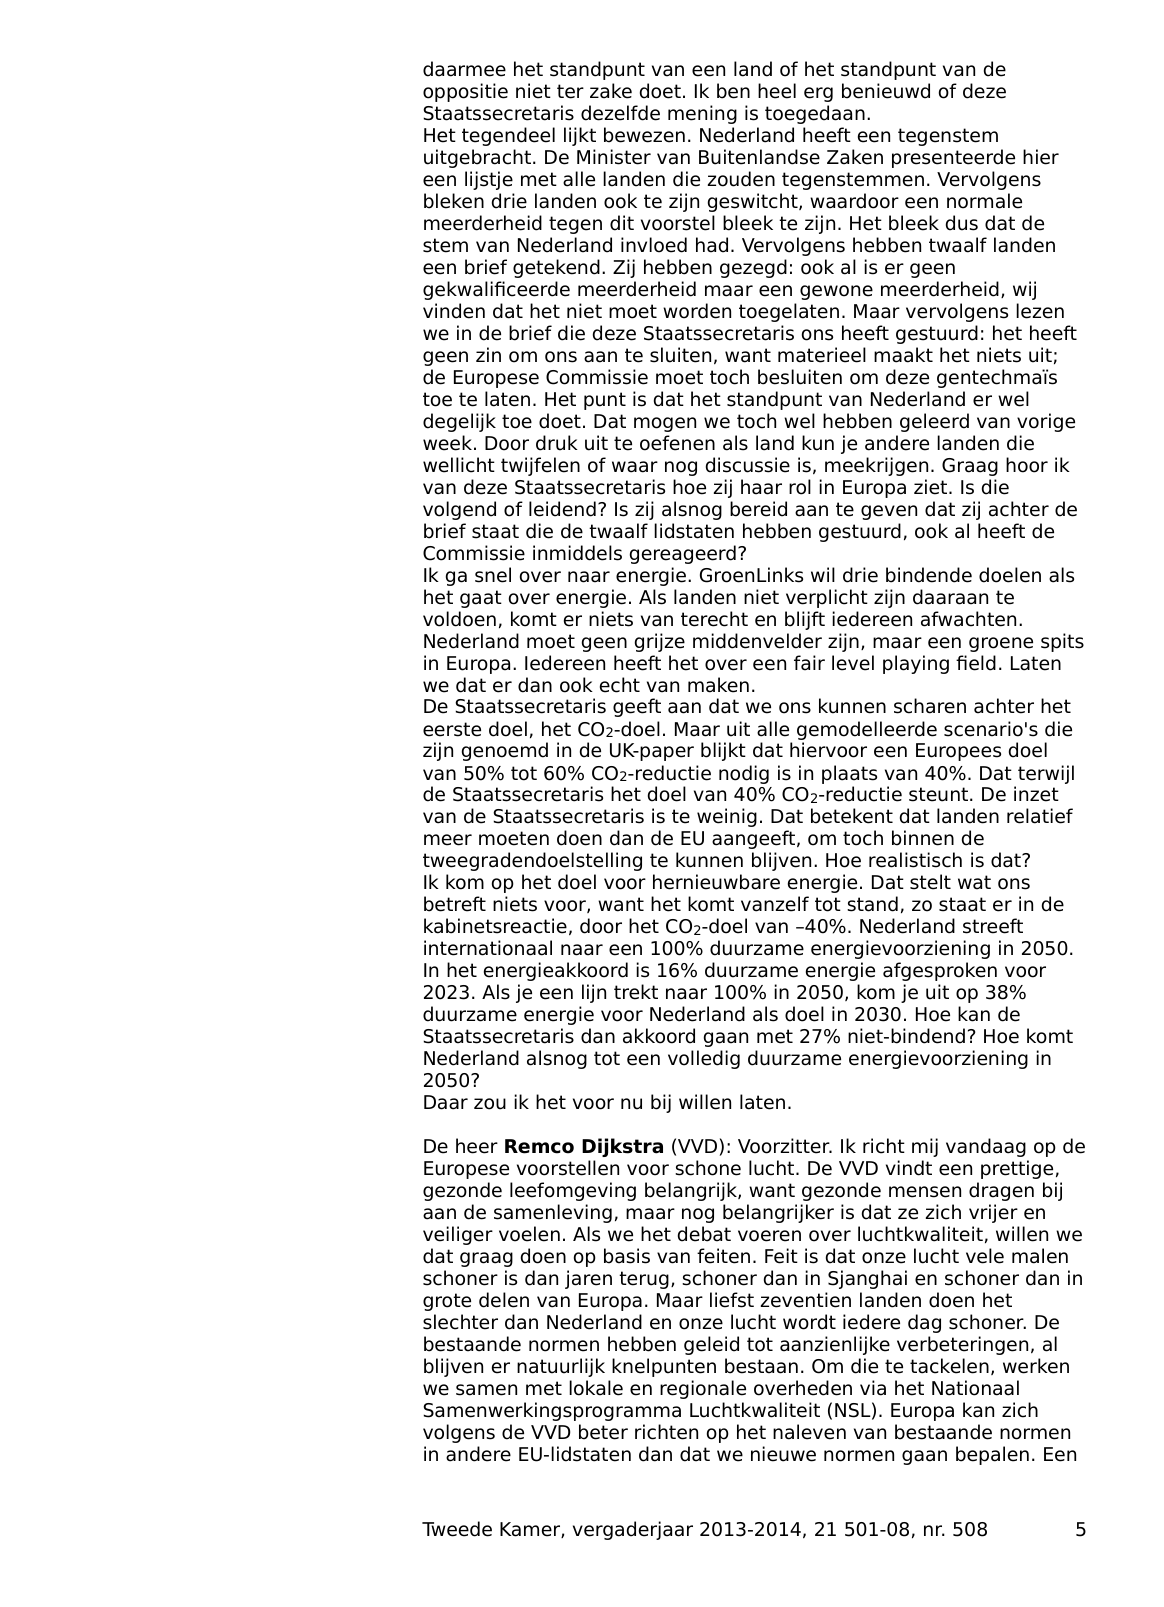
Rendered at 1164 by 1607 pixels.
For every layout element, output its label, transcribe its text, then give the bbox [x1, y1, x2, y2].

text Daar zou ik het voor nu bij willen laten. [422, 1092, 1087, 1114]
text Het tegendeel lijkt bewezen. Nederland heeft een tegenstem uitgebracht. De Minister van Buitenlandse Zaken presenteerde hier een lijstje met alle landen die zouden tegenstemmen. Vervolgens bleken drie landen ook te zijn geswitcht, waardoor een normale meerderheid tegen dit voorstel bleek te zijn. Het bleek dus dat de stem van Nederland invloed had. Vervolgens hebben twaalf landen een brief getekend. Zij hebben gezegd: ook al is er geen gekwalificeerde meerderheid maar een gewone meerderheid, wij vinden dat het niet moet worden toegelaten. Maar vervolgens lezen we in de brief die deze Staatssecretaris ons heeft gestuurd: het heeft geen zin om ons aan te sluiten, want materieel maakt het niets uit; de Europese Commissie moet toch besluiten om deze gentechmaïs toe te laten. Het punt is dat het standpunt van Nederland er wel degelijk toe doet. Dat mogen we toch wel hebben geleerd van vorige week. Door druk uit te oefenen als land kun je andere landen die wellicht twijfelen of waar nog discussie is, meekrijgen. Graag hoor ik van deze Staatssecretaris hoe zij haar rol in Europa ziet. Is die volgend of leidend? Is zij alsnog bereid aan te geven dat zij achter de brief staat die de twaalf lidstaten hebben gestuurd, ook al heeft de Commissie inmiddels gereageerd? [422, 125, 1087, 564]
text Ik ga snel over naar energie. GroenLinks wil drie bindende doelen als het gaat over energie. Als landen niet verplicht zijn daaraan te voldoen, komt er niets van terecht en blijft iedereen afwachten. Nederland moet geen grijze middenvelder zijn, maar een groene spits in Europa. Iedereen heeft het over een fair level playing field. Laten we dat er dan ook echt van maken. [422, 564, 1087, 696]
text De Staatssecretaris geeft aan dat we ons kunnen scharen achter het eerste doel, het CO2-doel. Maar uit alle gemodelleerde scenario's die zijn genoemd in de UK-paper blijkt dat hiervoor een Europees doel van 50% tot 60% CO2-reductie nodig is in plaats van 40%. Dat terwijl de Staatssecretaris het doel van 40% CO2-reductie steunt. De inzet van de Staatssecretaris is te weinig. Dat betekent dat landen relatief meer moeten doen dan de EU aangeeft, om toch binnen de tweegradendoelstelling te kunnen blijven. Hoe realistisch is dat? [422, 696, 1087, 872]
text De heer Remco Dijkstra (VVD): Voorzitter. Ik richt mij vandaag op de Europese voorstellen voor schone lucht. De VVD vindt een prettige, gezonde leefomgeving belangrijk, want gezonde mensen dragen bij aan de samenleving, maar nog belangrijker is dat ze zich vrijer en veiliger voelen. Als we het debat voeren over luchtkwaliteit, willen we dat graag doen op basis van feiten. Feit is dat onze lucht vele malen schoner is dan jaren terug, schoner dan in Sjanghai en schoner dan in grote delen van Europa. Maar liefst zeventien landen doen het slechter dan Nederland en onze lucht wordt iedere dag schoner. De bestaande normen hebben geleid tot aanzienlijke verbeteringen, al blijven er natuurlijk knelpunten bestaan. Om die te tackelen, werken we samen met lokale en regionale overheden via het Nationaal Samenwerkingsprogramma Luchtkwaliteit (NSL). Europa kan zich volgens de VVD beter richten op het naleven van bestaande normen in andere EU-lidstaten dan dat we nieuwe normen gaan bepalen. Een [422, 1136, 1087, 1466]
text Ik kom op het doel voor hernieuwbare energie. Dat stelt wat ons betreft niets voor, want het komt vanzelf tot stand, zo staat er in de kabinetsreactie, door het CO2-doel van –40%. Nederland streeft internationaal naar een 100% duurzame energievoorziening in 2050. In het energieakkoord is 16% duurzame energie afgesproken voor 2023. Als je een lijn trekt naar 100% in 2050, kom je uit op 38% duurzame energie voor Nederland als doel in 2030. Hoe kan de Staatssecretaris dan akkoord gaan met 27% niet-bindend? Hoe komt Nederland alsnog tot een volledig duurzame energievoorziening in 2050? [422, 872, 1087, 1092]
text daarmee het standpunt van een land of het standpunt van de oppositie niet ter zake doet. Ik ben heel erg benieuwd of deze Staatssecretaris dezelfde mening is toegedaan. [422, 59, 1087, 125]
